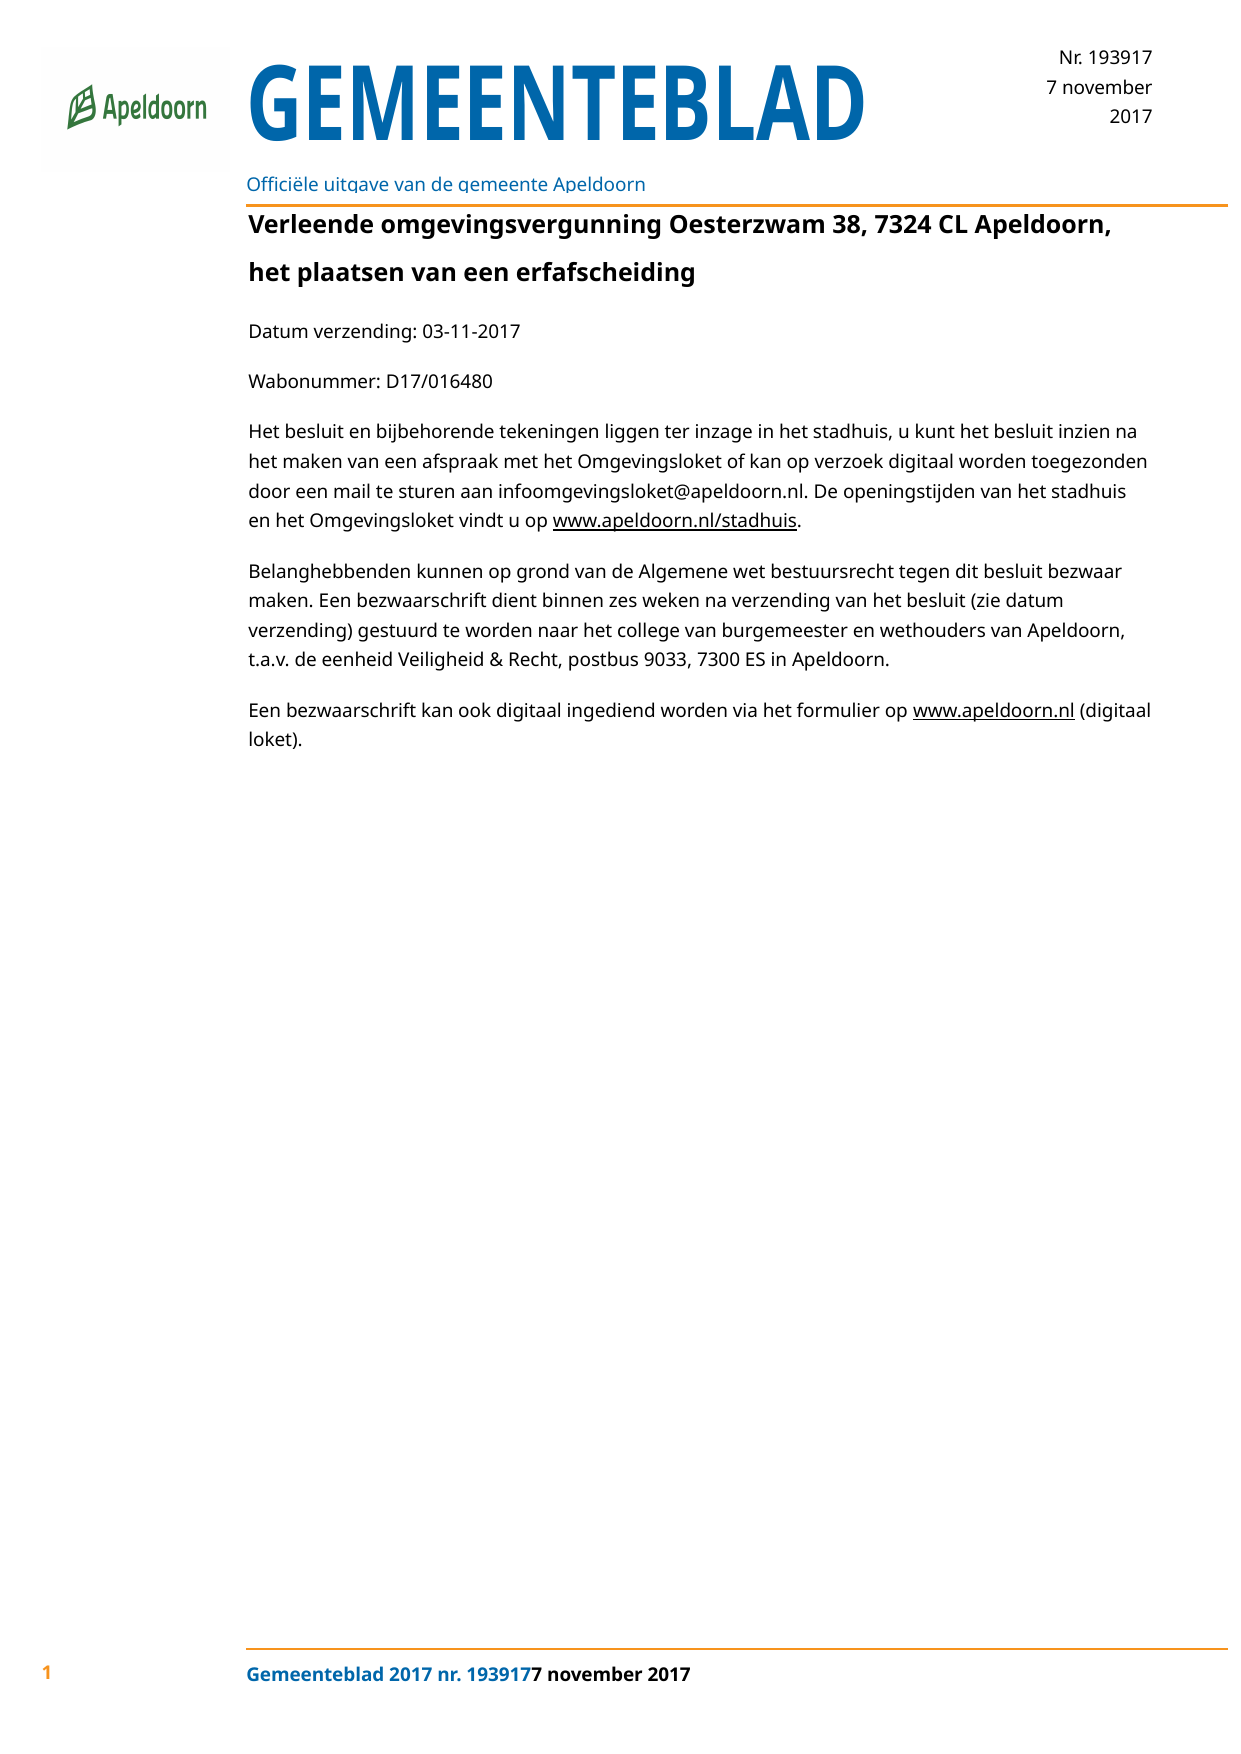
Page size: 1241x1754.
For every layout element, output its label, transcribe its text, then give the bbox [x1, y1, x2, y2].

picture [41, 47, 231, 172]
text Verleende omgevingsvergunning Oesterzwam 38, 7324 CL Apeldoorn, het plaatsen van een erfafscheiding [248, 207, 1152, 288]
text Een bezwaarschrift kan ook digitaal ingediend worden via het formulier op www.apeldoorn.nl (digitaal loket). [248, 697, 1152, 752]
text Wabonummer: D17/016480 [248, 368, 1152, 394]
text Datum verzending: 03-11-2017 [248, 318, 1152, 344]
text Het besluit en bijbehorende tekeningen liggen ter inzage in het stadhuis, u kunt het besluit inzien na het maken van een afspraak met het Omgevingsloket of kan op verzoek digitaal worden toegezonden door een mail te sturen aan infoomgevingsloket@apeldoorn.nl. De openingstijden van het stadhuis en het Omgevingsloket vindt u op www.apeldoorn.nl/stadhuis. [248, 419, 1152, 533]
text Belanghebbenden kunnen op grond van de Algemene wet bestuursrecht tegen dit besluit bezwaar maken. Een bezwaarschrift dient binnen zes weken na verzending van het besluit (zie datum verzending) gestuurd te worden naar het college van burgemeester en wethouders van Apeldoorn, t.a.v. de eenheid Veiligheid & Recht, postbus 9033, 7300 ES in Apeldoorn. [248, 558, 1152, 672]
